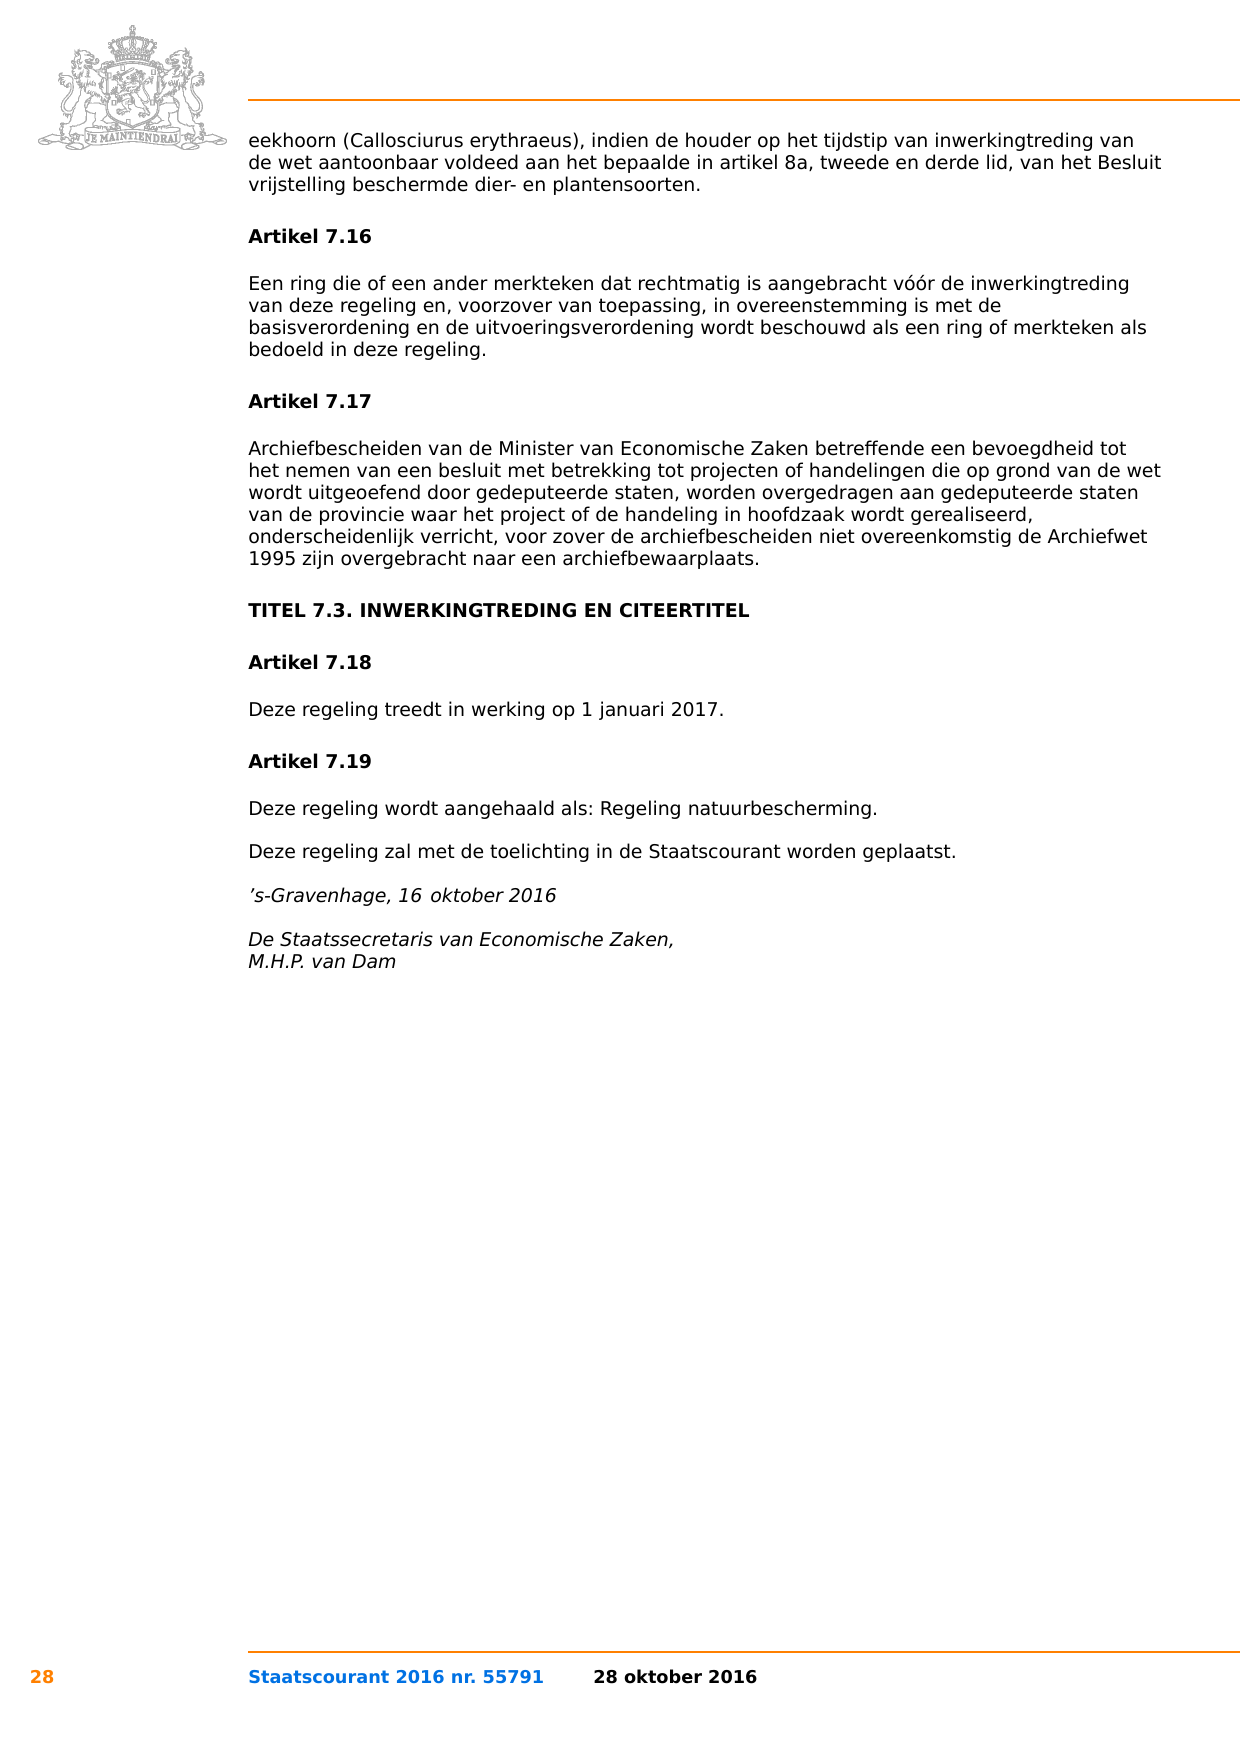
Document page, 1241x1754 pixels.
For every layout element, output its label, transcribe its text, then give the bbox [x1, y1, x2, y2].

subtitle Artikel 7.19 [248, 751, 1163, 772]
picture [38, 25, 227, 150]
text Archiefbescheiden van de Minister van Economische Zaken betreffende een bevoegdheid tot het nemen van een besluit met betrekking tot projecten of handelingen die op grond van de wet wordt uitgeoefend door gedeputeerde staten, worden overgedragen aan gedeputeerde staten van de provincie waar het project of de handeling in hoofdzaak wordt gerealiseerd, onderscheidenlijk verricht, voor zover de archiefbescheiden niet overeenkomstig de Archiefwet 1995 zijn overgebracht naar een archiefbewaarplaats. [248, 438, 1163, 569]
subtitle Artikel 7.17 [248, 391, 1163, 413]
subtitle TITEL 7.3. INWERKINGTREDING EN CITEERTITEL [248, 599, 1163, 622]
subtitle Artikel 7.16 [248, 226, 1163, 248]
text Deze regeling wordt aangehaald als: Regeling natuurbescherming. [248, 797, 1163, 819]
text ’s-Gravenhage, 16 oktober 2016 [248, 885, 1163, 907]
text De Staatssecretaris van Economische Zaken, M.H.P. van Dam [248, 929, 1163, 973]
text Een ring die of een ander merkteken dat rechtmatig is aangebracht vóór de inwerkingtreding van deze regeling en, voorzover van toepassing, in overeenstemming is met de basisverordening en de uitvoeringsverordening wordt beschouwd als een ring of merkteken als bedoeld in deze regeling. [248, 273, 1163, 361]
text Deze regeling treedt in werking op 1 januari 2017. [248, 698, 1163, 721]
text eekhoorn (Callosciurus erythraeus), indien de houder op het tijdstip van inwerkingtreding van de wet aantoonbaar voldeed aan het bepaalde in artikel 8a, tweede en derde lid, van het Besluit vrijstelling beschermde dier- en plantensoorten. [248, 130, 1163, 196]
subtitle Artikel 7.18 [248, 652, 1163, 673]
text Deze regeling zal met de toelichting in de Staatscourant worden geplaatst. [248, 841, 1163, 863]
